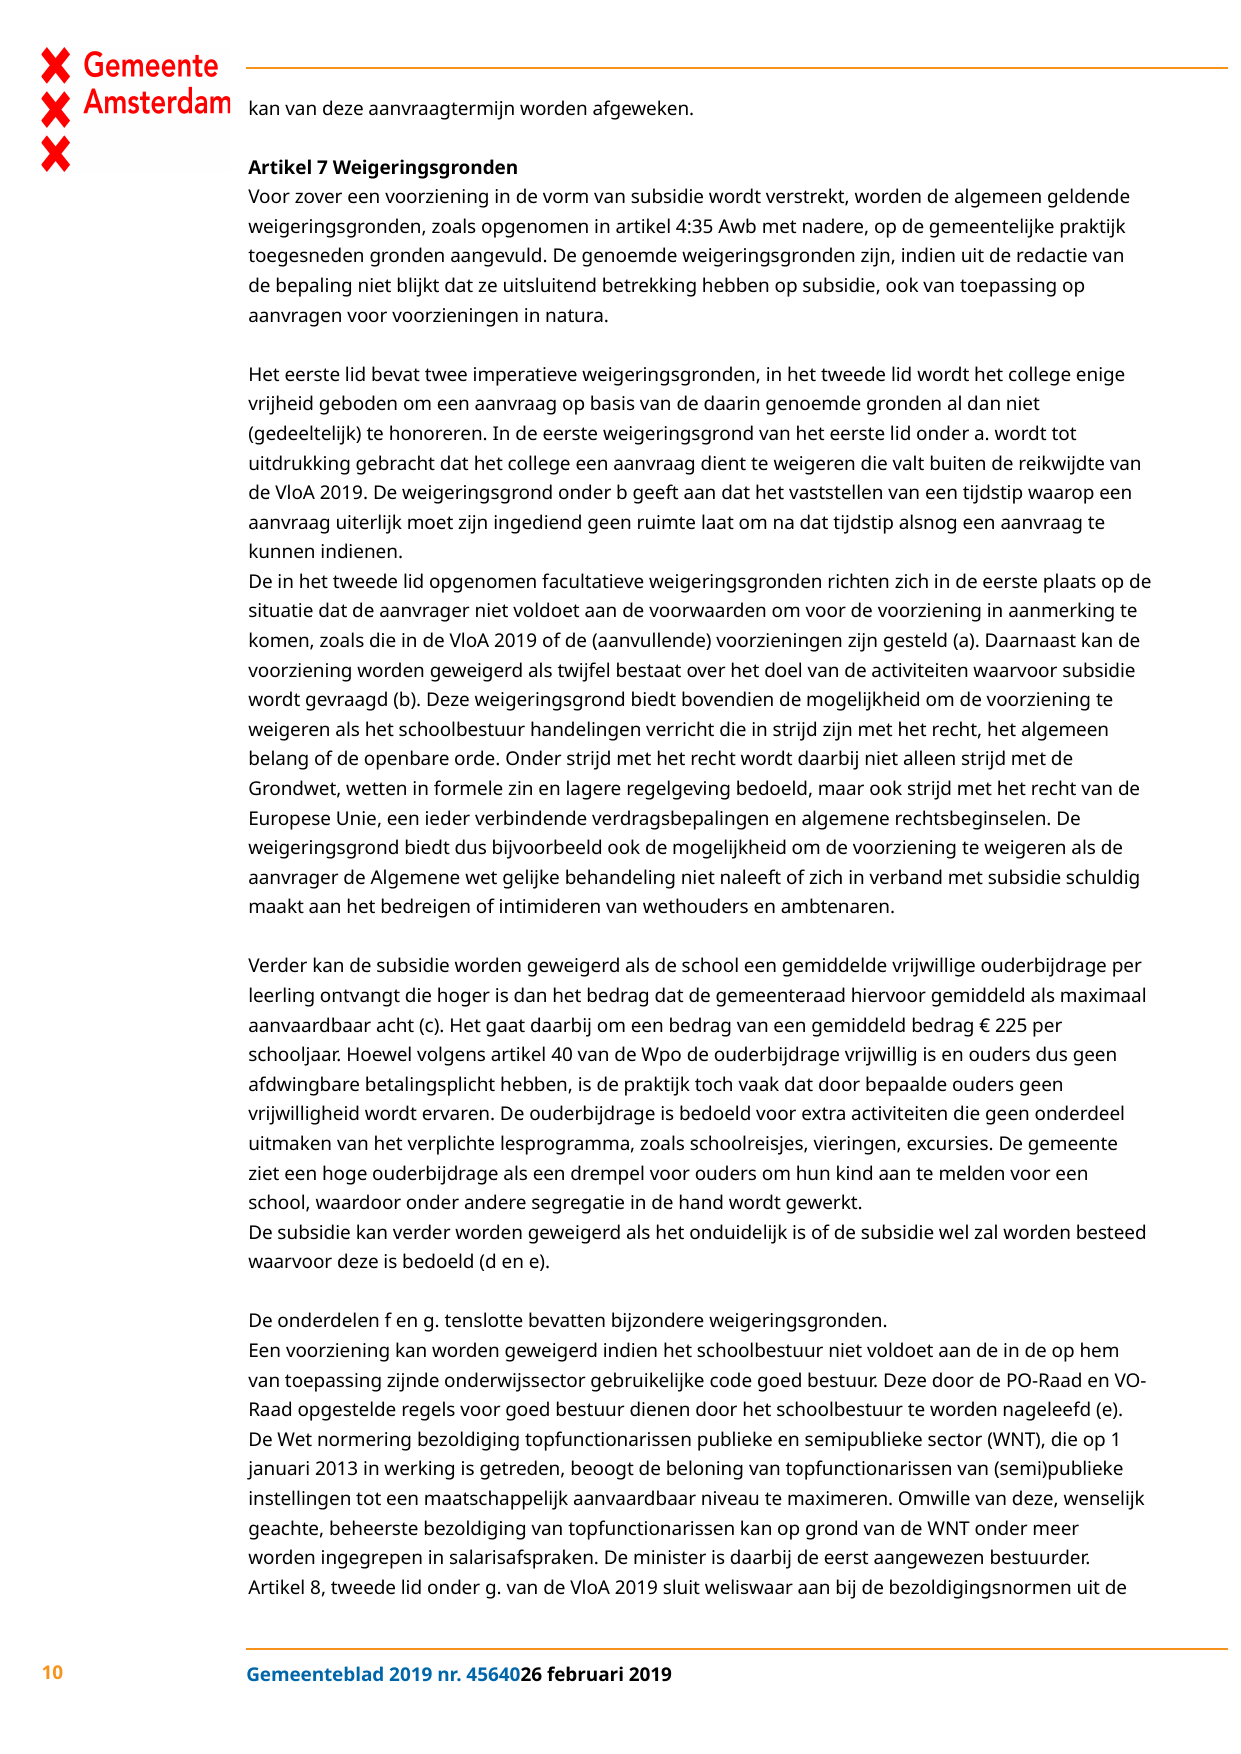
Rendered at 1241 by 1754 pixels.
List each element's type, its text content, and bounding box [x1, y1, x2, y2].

picture [41, 47, 231, 172]
text De in het tweede lid opgenomen facultatieve weigeringsgronden richten zich in de eerste plaats op de situatie dat de aanvrager niet voldoet aan de voorwaarden om voor de voorziening in aanmerking te komen, zoals die in de VloA 2019 of de (aanvullende) voorzieningen zijn gesteld (a). Daarnaast kan de voorziening worden geweigerd als twijfel bestaat over het doel van de activiteiten waarvoor subsidie wordt gevraagd (b). Deze weigeringsgrond biedt bovendien de mogelijkheid om de voorziening te weigeren als het schoolbestuur handelingen verricht die in strijd zijn met het recht, het algemeen belang of de openbare orde. Onder strijd met het recht wordt daarbij niet alleen strijd met de Grondwet, wetten in formele zin en lagere regelgeving bedoeld, maar ook strijd met het recht van de Europese Unie, een ieder verbindende verdragsbepalingen en algemene rechtsbeginselen. De weigeringsgrond biedt dus bijvoorbeeld ook de mogelijkheid om de voorziening te weigeren als de aanvrager de Algemene wet gelijke behandeling niet naleeft of zich in verband met subsidie schuldig maakt aan het bedreigen of intimideren van wethouders en ambtenaren. [248, 568, 1152, 919]
text De onderdelen f en g. tenslotte bevatten bijzondere weigeringsgronden. [248, 1308, 1152, 1333]
text De subsidie kan verder worden geweigerd als het onduidelijk is of de subsidie wel zal worden besteed waarvoor deze is bedoeld (d en e). [248, 1219, 1152, 1274]
text Een voorziening kan worden geweigerd indien het schoolbestuur niet voldoet aan de in de op hem van toepassing zijnde onderwijssector gebruikelijke code goed bestuur. Deze door de PO-Raad en VO-Raad opgestelde regels voor goed bestuur dienen door het schoolbestuur te worden nageleefd (e). De Wet normering bezoldiging topfunctionarissen publieke en semipublieke sector (WNT), die op 1 januari 2013 in werking is getreden, beoogt de beloning van topfunctionarissen van (semi)publieke instellingen tot een maatschappelijk aanvaardbaar niveau te maximeren. Omwille van deze, wenselijk geachte, beheerste bezoldiging van topfunctionarissen kan op grond van de WNT onder meer worden ingegrepen in salarisafspraken. De minister is daarbij de eerst aangewezen bestuurder. Artikel 8, tweede lid onder g. van de VloA 2019 sluit weliswaar aan bij de bezoldigingsnormen uit de [248, 1337, 1152, 1600]
text Het eerste lid bevat twee imperatieve weigeringsgronden, in het tweede lid wordt het college enige vrijheid geboden om een aanvraag op basis van de daarin genoemde gronden al dan niet (gedeeltelijk) te honoreren. In de eerste weigeringsgrond van het eerste lid onder a. wordt tot uitdrukking gebracht dat het college een aanvraag dient te weigeren die valt buiten de reikwijdte van de VloA 2019. De weigeringsgrond onder b geeft aan dat het vaststellen van een tijdstip waarop een aanvraag uiterlijk moet zijn ingediend geen ruimte laat om na dat tijdstip alsnog een aanvraag te kunnen indienen. [248, 361, 1152, 564]
text Voor zover een voorziening in de vorm van subsidie wordt verstrekt, worden de algemeen geldende weigeringsgronden, zoals opgenomen in artikel 4:35 Awb met nadere, op de gemeentelijke praktijk toegesneden gronden aangevuld. De genoemde weigeringsgronden zijn, indien uit de redactie van de bepaling niet blijkt dat ze uitsluitend betrekking hebben op subsidie, ook van toepassing op aanvragen voor voorzieningen in natura. [248, 183, 1152, 328]
text Artikel 7 Weigeringsgronden [248, 154, 1152, 180]
text Verder kan de subsidie worden geweigerd als de school een gemiddelde vrijwillige ouderbijdrage per leerling ontvangt die hoger is dan het bedrag dat de gemeenteraad hiervoor gemiddeld als maximaal aanvaardbaar acht (c). Het gaat daarbij om een bedrag van een gemiddeld bedrag € 225 per schooljaar. Hoewel volgens artikel 40 van de Wpo de ouderbijdrage vrijwillig is en ouders dus geen afdwingbare betalingsplicht hebben, is de praktijk toch vaak dat door bepaalde ouders geen vrijwilligheid wordt ervaren. De ouderbijdrage is bedoeld voor extra activiteiten die geen onderdeel uitmaken van het verplichte lesprogramma, zoals schoolreisjes, vieringen, excursies. De gemeente ziet een hoge ouderbijdrage als een drempel voor ouders om hun kind aan te melden voor een school, waardoor onder andere segregatie in de hand wordt gewerkt. [248, 953, 1152, 1215]
text kan van deze aanvraagtermijn worden afgeweken. [248, 95, 1152, 121]
